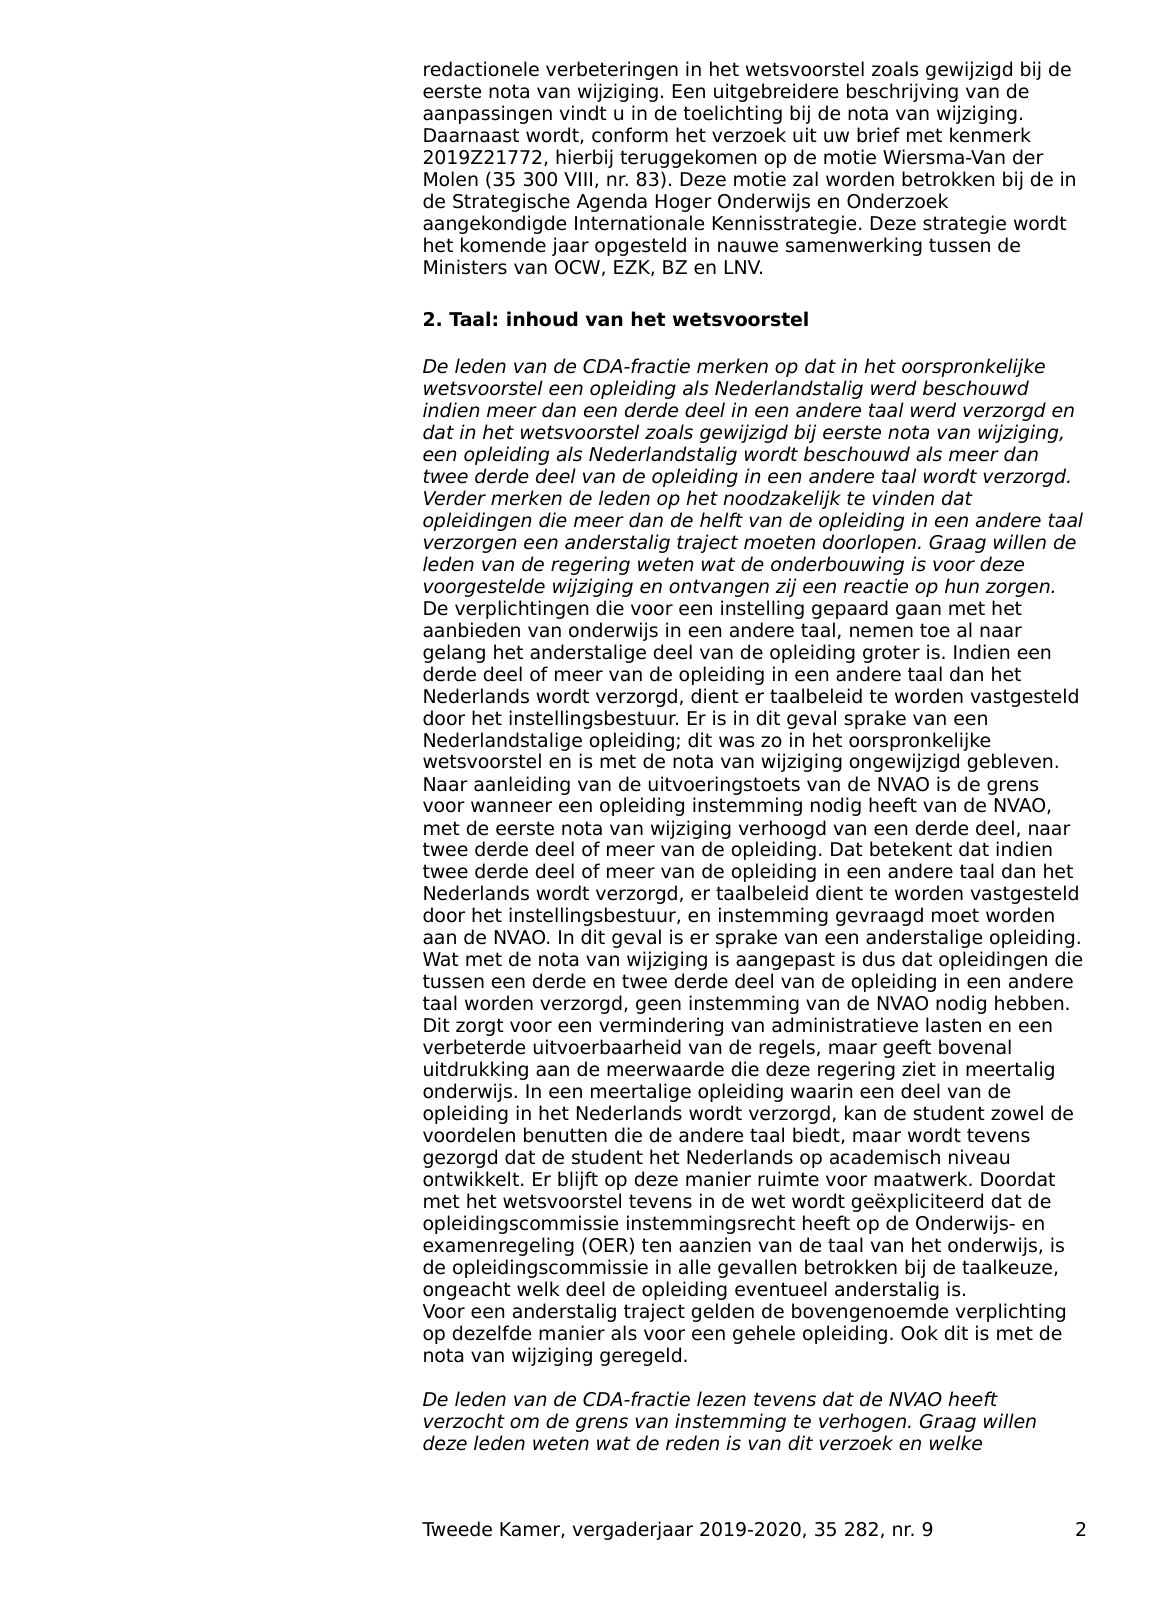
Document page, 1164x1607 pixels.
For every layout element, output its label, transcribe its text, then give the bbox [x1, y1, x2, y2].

text De leden van de CDA-fractie merken op dat in het oorspronkelijke wetsvoorstel een opleiding als Nederlandstalig werd beschouwd indien meer dan een derde deel in een andere taal werd verzorgd en dat in het wetsvoorstel zoals gewijzigd bij eerste nota van wijziging, een opleiding als Nederlandstalig wordt beschouwd als meer dan twee derde deel van de opleiding in een andere taal wordt verzorgd. Verder merken de leden op het noodzakelijk te vinden dat opleidingen die meer dan de helft van de opleiding in een andere taal verzorgen een anderstalig traject moeten doorlopen. Graag willen de leden van de regering weten wat de onderbouwing is voor deze voorgestelde wijziging en ontvangen zij een reactie op hun zorgen. [422, 356, 1087, 598]
text Voor een anderstalig traject gelden de bovengenoemde verplichting op dezelfde manier als voor een gehele opleiding. Ook dit is met de nota van wijziging geregeld. [422, 1301, 1087, 1367]
text Naar aanleiding van de uitvoeringstoets van de NVAO is de grens voor wanneer een opleiding instemming nodig heeft van de NVAO, met de eerste nota van wijziging verhoogd van een derde deel, naar twee derde deel of meer van de opleiding. Dat betekent dat indien twee derde deel of meer van de opleiding in een andere taal dan het Nederlands wordt verzorgd, er taalbeleid dient te worden vastgesteld door het instellingsbestuur, en instemming gevraagd moet worden aan de NVAO. In dit geval is er sprake van een anderstalige opleiding. Wat met de nota van wijziging is aangepast is dus dat opleidingen die tussen een derde en twee derde deel van de opleiding in een andere taal worden verzorgd, geen instemming van de NVAO nodig hebben. Dit zorgt voor een vermindering van administratieve lasten en een verbeterde uitvoerbaarheid van de regels, maar geeft bovenal uitdrukking aan de meerwaarde die deze regering ziet in meertalig onderwijs. In een meertalige opleiding waarin een deel van de opleiding in het Nederlands wordt verzorgd, kan de student zowel de voordelen benutten die de andere taal biedt, maar wordt tevens gezorgd dat de student het Nederlands op academisch niveau ontwikkelt. Er blijft op deze manier ruimte voor maatwerk. Doordat met het wetsvoorstel tevens in de wet wordt geëxpliciteerd dat de opleidingscommissie instemmingsrecht heeft op de Onderwijs- en examenregeling (OER) ten aanzien van de taal van het onderwijs, is de opleidingscommissie in alle gevallen betrokken bij de taalkeuze, ongeacht welk deel de opleiding eventueel anderstalig is. [422, 773, 1087, 1301]
text redactionele verbeteringen in het wetsvoorstel zoals gewijzigd bij de eerste nota van wijziging. Een uitgebreidere beschrijving van de aanpassingen vindt u in de toelichting bij de nota van wijziging. [422, 59, 1087, 125]
text Daarnaast wordt, conform het verzoek uit uw brief met kenmerk 2019Z21772, hierbij teruggekomen op de motie Wiersma-Van der Molen (35 300 VIII, nr. 83). Deze motie zal worden betrokken bij de in de Strategische Agenda Hoger Onderwijs en Onderzoek aangekondigde Internationale Kennisstrategie. Deze strategie wordt het komende jaar opgesteld in nauwe samenwerking tussen de Ministers van OCW, EZK, BZ en LNV. [422, 125, 1087, 279]
text De leden van de CDA-fractie lezen tevens dat de NVAO heeft verzocht om de grens van instemming te verhogen. Graag willen deze leden weten wat de reden is van dit verzoek en welke [422, 1389, 1087, 1455]
subtitle 2. Taal: inhoud van het wetsvoorstel [422, 309, 1087, 331]
text De verplichtingen die voor een instelling gepaard gaan met het aanbieden van onderwijs in een andere taal, nemen toe al naar gelang het anderstalige deel van de opleiding groter is. Indien een derde deel of meer van de opleiding in een andere taal dan het Nederlands wordt verzorgd, dient er taalbeleid te worden vastgesteld door het instellingsbestuur. Er is in dit geval sprake van een Nederlandstalige opleiding; dit was zo in het oorspronkelijke wetsvoorstel en is met de nota van wijziging ongewijzigd gebleven. [422, 598, 1087, 773]
